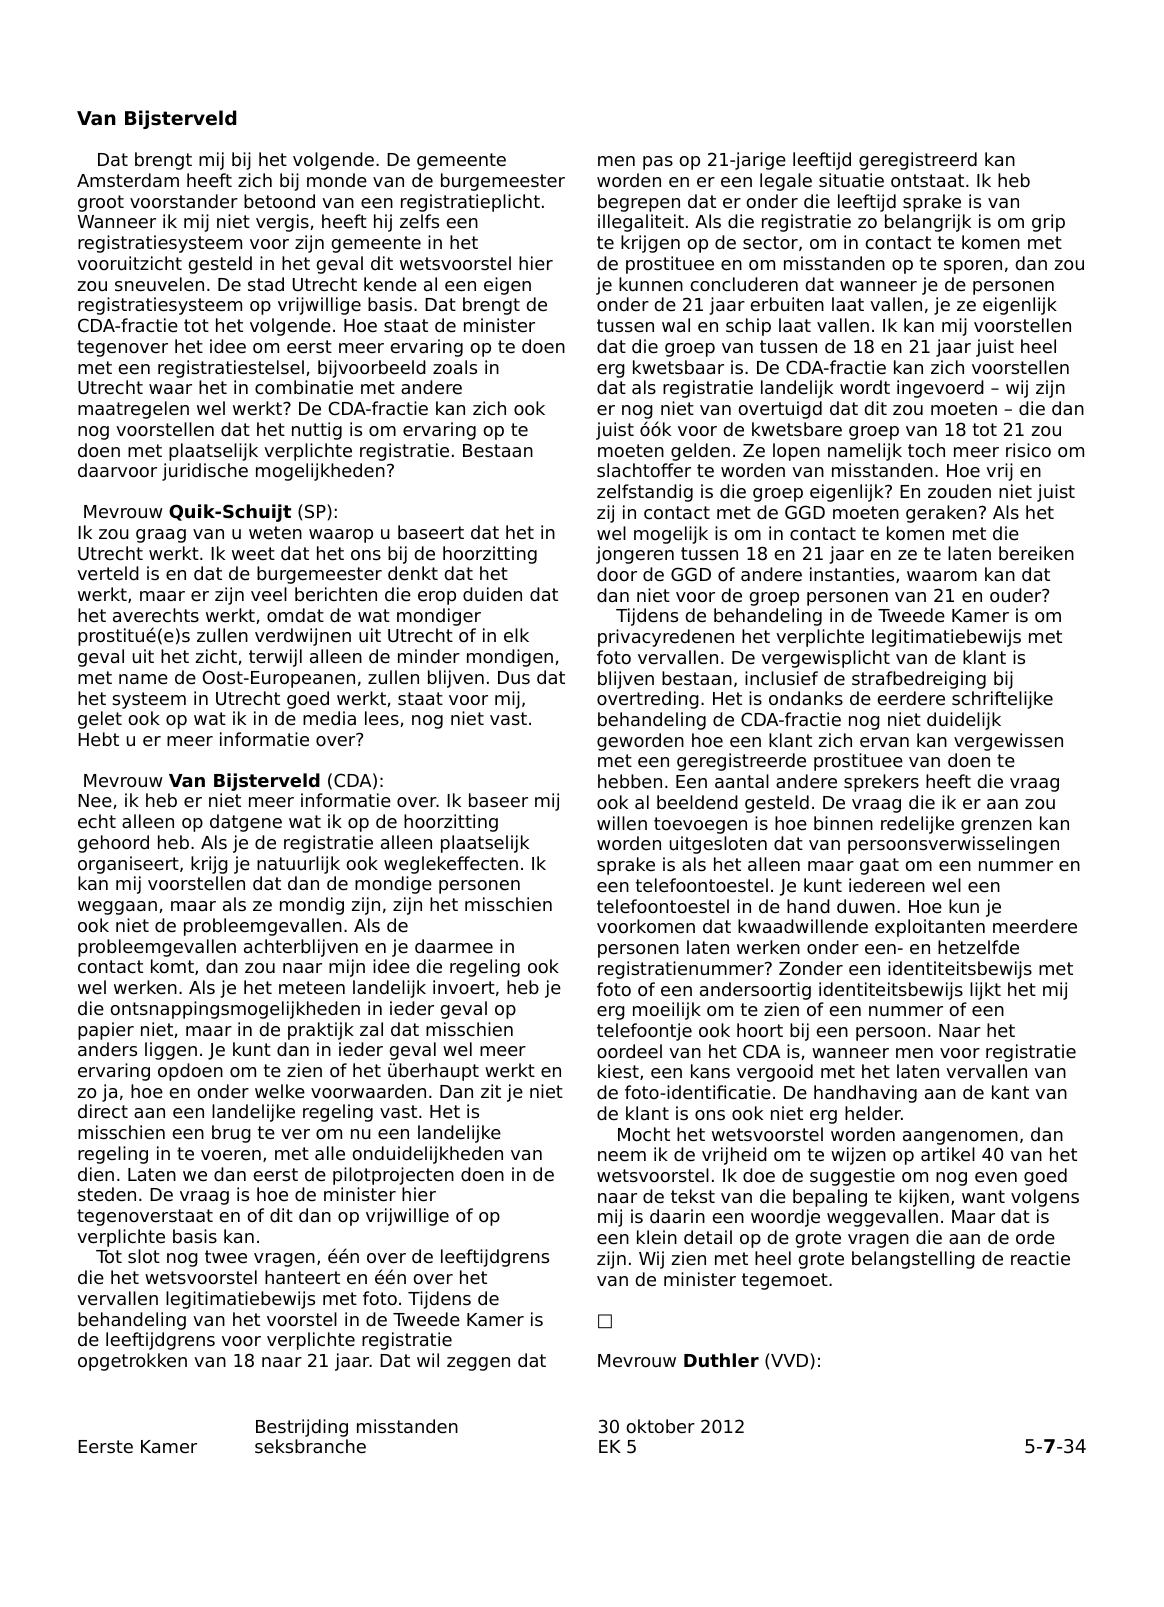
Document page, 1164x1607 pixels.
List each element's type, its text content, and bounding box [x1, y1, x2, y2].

text Tijdens de behandeling in de Tweede Kamer is om privacyredenen het verplichte legitimatiebewijs met foto vervallen. De vergewisplicht van de klant is blijven bestaan, inclusief de strafbedreiging bij overtreding. Het is ondanks de eerdere schriftelijke behandeling de CDA-fractie nog niet duidelijk geworden hoe een klant zich ervan kan vergewissen met een geregistreerde prostituee van doen te hebben. Een aantal andere sprekers heeft die vraag ook al beeldend gesteld. De vraag die ik er aan zou willen toevoegen is hoe binnen redelijke grenzen kan worden uitgesloten dat van persoonsverwisselingen sprake is als het alleen maar gaat om een nummer en een telefoontoestel. Je kunt iedereen wel een telefoontoestel in de hand duwen. Hoe kun je voorkomen dat kwaadwillende exploitanten meerdere personen laten werken onder een- en hetzelfde registratienummer? Zonder een identiteitsbewijs met foto of een andersoortig identiteitsbewijs lijkt het mij erg moeilijk om te zien of een nummer of een telefoontje ook hoort bij een persoon. Naar het oordeel van het CDA is, wanneer men voor registratie kiest, een kans vergooid met het laten vervallen van de foto-identificatie. De handhaving aan de kant van de klant is ons ook niet erg helder. [596, 606, 1087, 1124]
text Mevrouw Duthler (VVD): [596, 1351, 1087, 1372]
text Dat brengt mij bij het volgende. De gemeente Amsterdam heeft zich bij monde van de burgemeester groot voorstander betoond van een registratieplicht. Wanneer ik mij niet vergis, heeft hij zelfs een registratiesysteem voor zijn gemeente in het vooruitzicht gesteld in het geval dit wetsvoorstel hier zou sneuvelen. De stad Utrecht kende al een eigen registratiesysteem op vrijwillige basis. Dat brengt de CDA-fractie tot het volgende. Hoe staat de minister tegenover het idee om eerst meer ervaring op te doen met een registratiestelsel, bijvoorbeeld zoals in Utrecht waar het in combinatie met andere maatregelen wel werkt? De CDA-fractie kan zich ook nog voorstellen dat het nuttig is om ervaring op te doen met plaatselijk verplichte registratie. Bestaan daarvoor juridische mogelijkheden? [77, 150, 567, 482]
text men pas op 21-jarige leeftijd geregistreerd kan worden en er een legale situatie ontstaat. Ik heb begrepen dat er onder die leeftijd sprake is van illegaliteit. Als die registratie zo belangrijk is om grip te krijgen op de sector, om in contact te komen met de prostituee en om misstanden op te sporen, dan zou je kunnen concluderen dat wanneer je de personen onder de 21 jaar erbuiten laat vallen, je ze eigenlijk tussen wal en schip laat vallen. Ik kan mij voorstellen dat die groep van tussen de 18 en 21 jaar juist heel erg kwetsbaar is. De CDA-fractie kan zich voorstellen dat als registratie landelijk wordt ingevoerd – wij zijn er nog niet van overtuigd dat dit zou moeten – die dan juist óók voor de kwetsbare groep van 18 tot 21 zou moeten gelden. Ze lopen namelijk toch meer risico om slachtoffer te worden van misstanden. Hoe vrij en zelfstandig is die groep eigenlijk? En zouden niet juist zij in contact met de GGD moeten geraken? Als het wel mogelijk is om in contact te komen met die jongeren tussen 18 en 21 jaar en ze te laten bereiken door de GGD of andere instanties, waarom kan dat dan niet voor de groep personen van 21 en ouder? [596, 150, 1087, 606]
text Mocht het wetsvoorstel worden aangenomen, dan neem ik de vrijheid om te wijzen op artikel 40 van het wetsvoorstel. Ik doe de suggestie om nog even goed naar de tekst van die bepaling te kijken, want volgens mij is daarin een woordje weggevallen. Maar dat is een klein detail op de grote vragen die aan de orde zijn. Wij zien met heel grote belangstelling de reactie van de minister tegemoet. [596, 1124, 1087, 1290]
text □ [596, 1310, 1087, 1331]
text Nee, ik heb er niet meer informatie over. Ik baseer mij echt alleen op datgene wat ik op de hoorzitting gehoord heb. Als je de registratie alleen plaatselijk organiseert, krijg je natuurlijk ook weglekeffecten. Ik kan mij voorstellen dat dan de mondige personen weggaan, maar als ze mondig zijn, zijn het misschien ook niet de probleemgevallen. Als de probleemgevallen achterblijven en je daarmee in contact komt, dan zou naar mijn idee die regeling ook wel werken. Als je het meteen landelijk invoert, heb je die ontsnappingsmogelijkheden in ieder geval op papier niet, maar in de praktijk zal dat misschien anders liggen. Je kunt dan in ieder geval wel meer ervaring opdoen om te zien of het überhaupt werkt en zo ja, hoe en onder welke voorwaarden. Dan zit je niet direct aan een landelijke regeling vast. Het is misschien een brug te ver om nu een landelijke regeling in te voeren, met alle onduidelijkheden van dien. Laten we dan eerst de pilotprojecten doen in de steden. De vraag is hoe de minister hier tegenoverstaat en of dit dan op vrijwillige of op verplichte basis kan. [77, 791, 567, 1247]
text Tot slot nog twee vragen, één over de leeftijdgrens die het wetsvoorstel hanteert en één over het vervallen legitimatiebewijs met foto. Tijdens de behandeling van het voorstel in de Tweede Kamer is de leeftijdgrens voor verplichte registratie opgetrokken van 18 naar 21 jaar. Dat wil zeggen dat [77, 1247, 567, 1372]
text Ik zou graag van u weten waarop u baseert dat het in Utrecht werkt. Ik weet dat het ons bij de hoorzitting verteld is en dat de burgemeester denkt dat het werkt, maar er zijn veel berichten die erop duiden dat het averechts werkt, omdat de wat mondiger prostitué(e)s zullen verdwijnen uit Utrecht of in elk geval uit het zicht, terwijl alleen de minder mondigen, met name de Oost-Europeanen, zullen blijven. Dus dat het systeem in Utrecht goed werkt, staat voor mij, gelet ook op wat ik in de media lees, nog niet vast. Hebt u er meer informatie over? [77, 523, 567, 751]
text Mevrouw Van Bijsterveld (CDA): [77, 771, 567, 791]
text Mevrouw Quik-Schuijt (SP): [77, 502, 567, 523]
